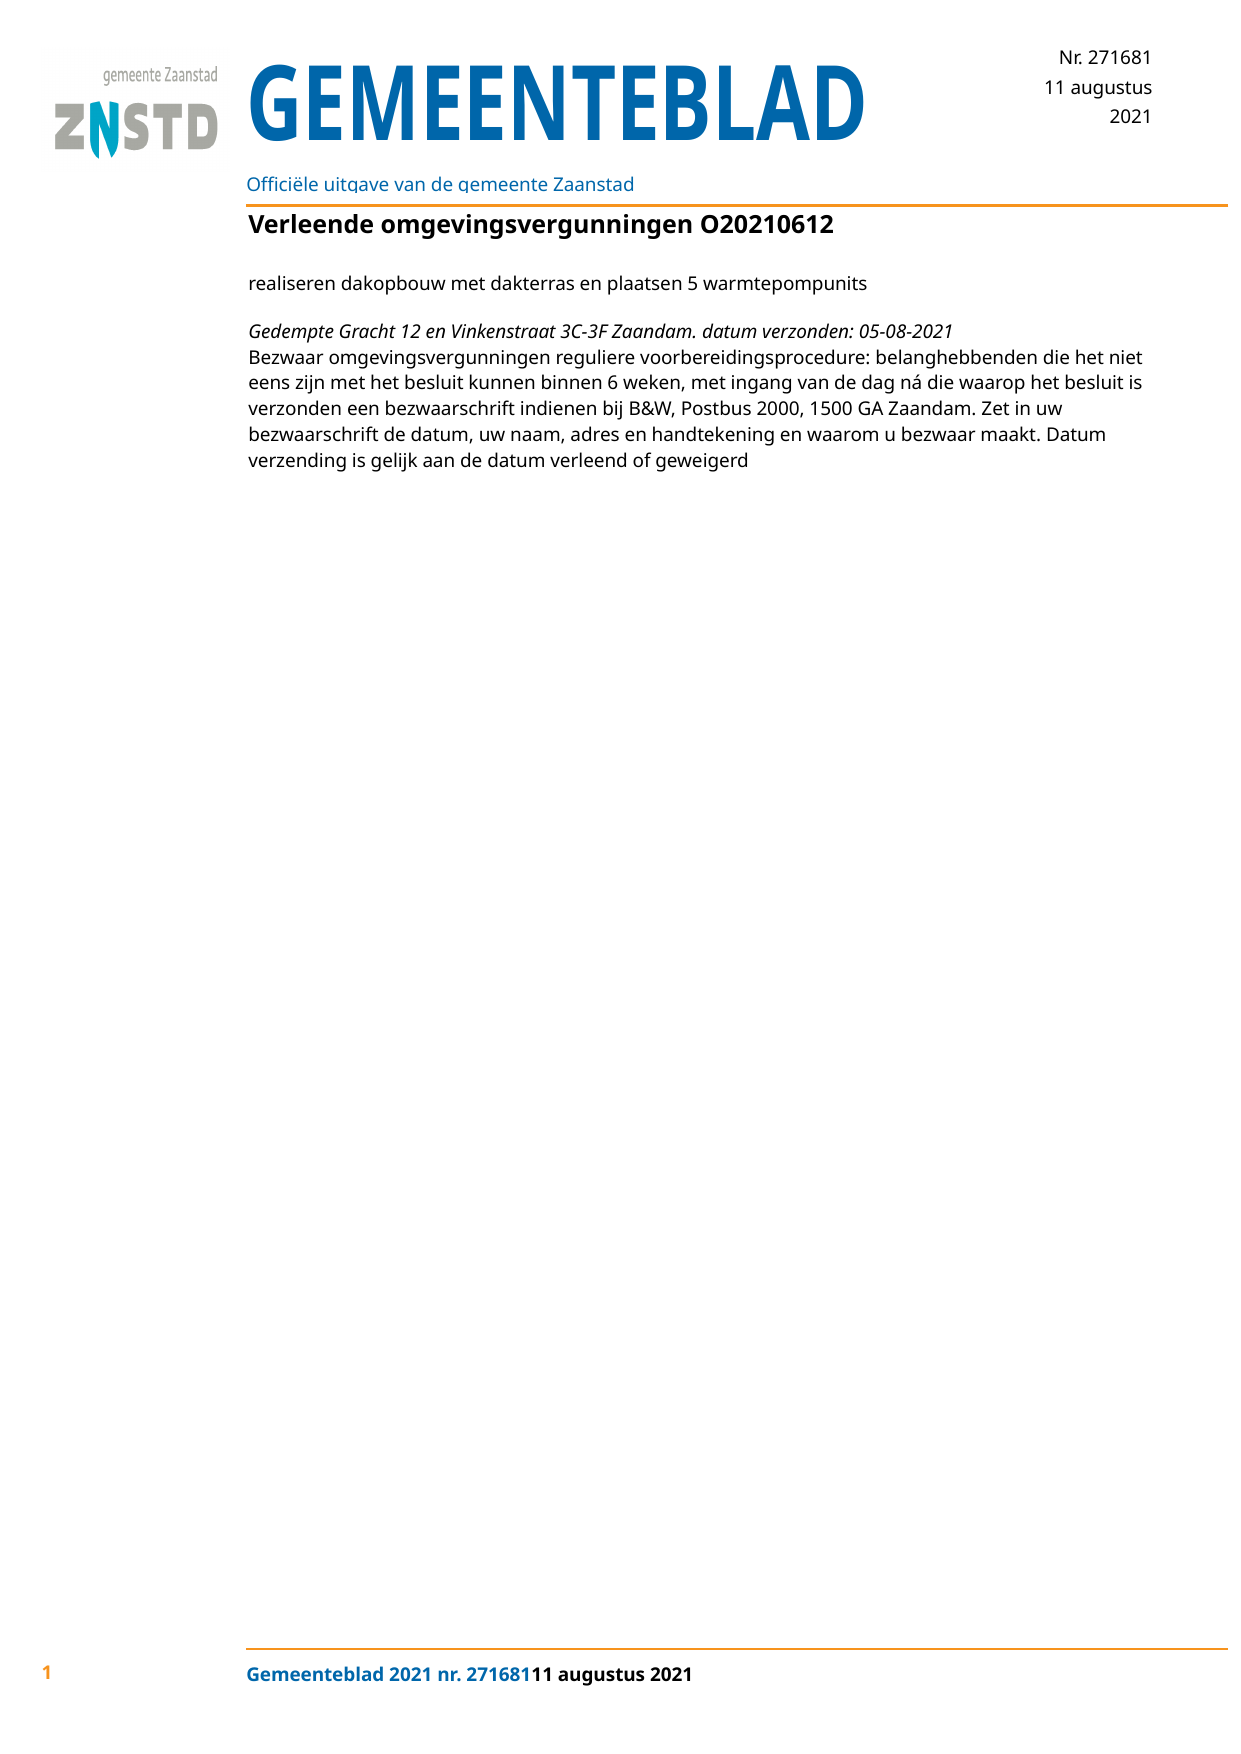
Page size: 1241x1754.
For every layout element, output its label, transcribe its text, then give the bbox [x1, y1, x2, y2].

text Bezwaar omgevingsvergunningen reguliere voorbereidingsprocedure: belanghebbenden die het niet eens zijn met het besluit kunnen binnen 6 weken, met ingang van de dag ná die waarop het besluit is verzonden een bezwaarschrift indienen bij B&W, Postbus 2000, 1500 GA Zaandam. Zet in uw bezwaarschrift de datum, uw naam, adres en handtekening en waarom u bezwaar maakt. Datum verzending is gelijk aan de datum verleend of geweigerd [248, 344, 1152, 472]
picture [41, 47, 231, 172]
text realiseren dakopbouw met dakterras en plaatsen 5 warmtepompunits [248, 270, 1152, 296]
text Verleende omgevingsvergunningen O20210612 [248, 207, 1152, 241]
text Gedempte Gracht 12 en Vinkenstraat 3C-3F Zaandam. datum verzonden: 05-08-2021 [248, 318, 1152, 344]
